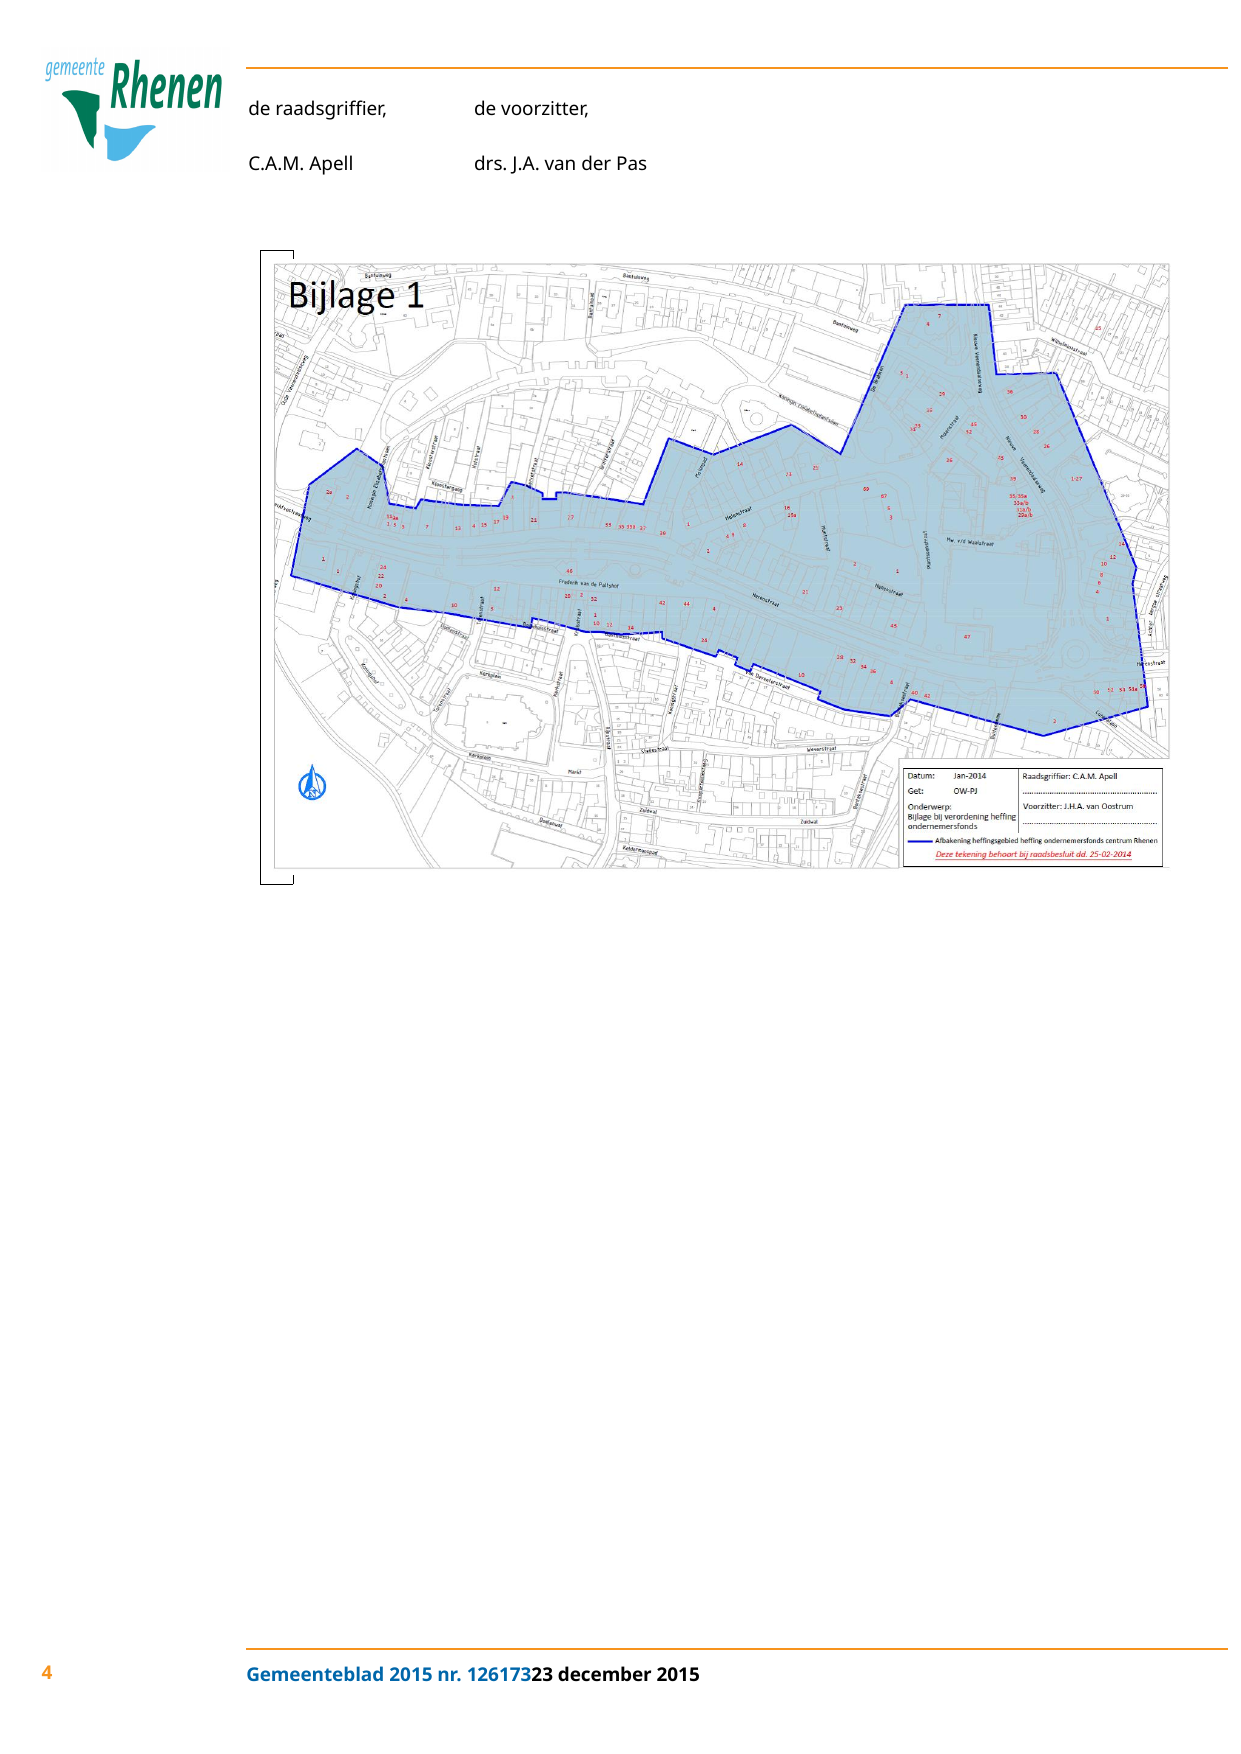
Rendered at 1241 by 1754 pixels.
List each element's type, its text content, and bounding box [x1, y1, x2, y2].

table_header de raadsgriffier, [248, 95, 474, 121]
picture [41, 47, 231, 172]
table_header de voorzitter, [474, 95, 700, 121]
table_cell C.A.M. Apell [248, 121, 474, 176]
picture [268, 259, 1173, 875]
table_cell drs. J.A. van der Pas [474, 121, 700, 176]
